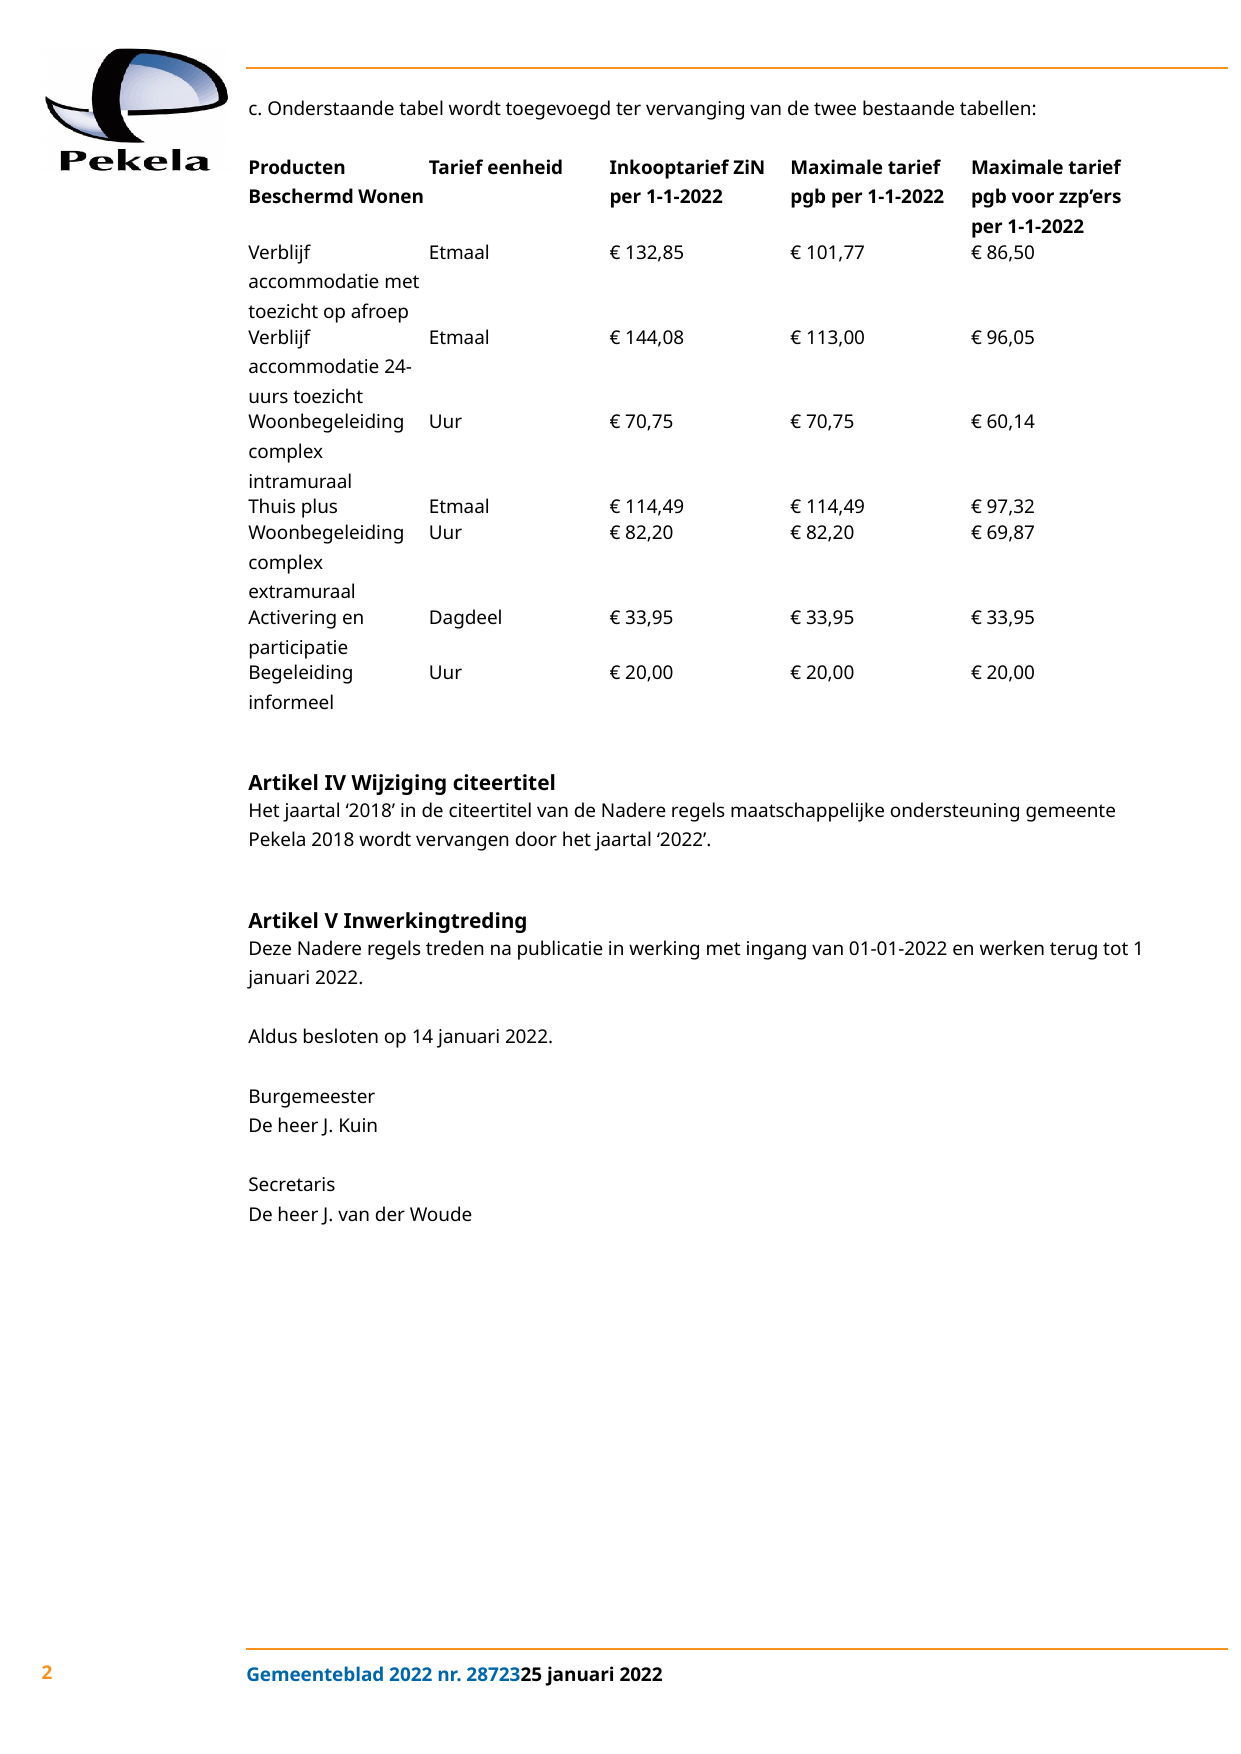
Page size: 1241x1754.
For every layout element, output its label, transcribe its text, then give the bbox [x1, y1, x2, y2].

text Aldus besloten op 14 januari 2022. [248, 1024, 1152, 1049]
table_cell € 60,14 [971, 409, 1152, 494]
table_cell € 70,75 [609, 409, 790, 494]
table_header Tarief eenheid [429, 154, 609, 239]
table_cell € 86,50 [971, 239, 1152, 324]
table_cell € 20,00 [790, 660, 971, 715]
table_cell Etmaal [429, 494, 609, 519]
table_cell Begeleiding informeel [248, 660, 429, 715]
table_header Maximale tarief pgb per 1-1-2022 [790, 154, 971, 239]
picture [41, 47, 231, 172]
table_cell € 70,75 [790, 409, 971, 494]
table_cell € 82,20 [609, 519, 790, 604]
table_cell € 96,05 [971, 324, 1152, 409]
table_cell Uur [429, 660, 609, 715]
table_cell € 82,20 [790, 519, 971, 604]
table_cell € 114,49 [609, 494, 790, 519]
table_cell Etmaal [429, 239, 609, 324]
table_cell € 33,95 [790, 604, 971, 659]
table_cell € 69,87 [971, 519, 1152, 604]
table_header Producten Beschermd Wonen [248, 154, 429, 239]
table_cell € 33,95 [971, 604, 1152, 659]
table_cell € 97,32 [971, 494, 1152, 519]
table_cell Woonbegeleiding complex extramuraal [248, 519, 429, 604]
table_cell € 132,85 [609, 239, 790, 324]
table_header Inkooptarief ZiN per 1-1-2022 [609, 154, 790, 239]
table_cell € 101,77 [790, 239, 971, 324]
table_cell € 114,49 [790, 494, 971, 519]
table_cell € 144,08 [609, 324, 790, 409]
text Deze Nadere regels treden na publicatie in werking met ingang van 01-01-2022 en werken terug tot 1 januari 2022. [248, 935, 1152, 990]
table_header Maximale tarief pgb voor zzp’ers per 1-1-2022 [971, 154, 1152, 239]
table_cell Dagdeel [429, 604, 609, 659]
table_cell Uur [429, 519, 609, 604]
text De heer J. van der Woude [248, 1201, 1152, 1227]
table_cell Activering en participatie [248, 604, 429, 659]
table_cell Thuis plus [248, 494, 429, 519]
table_cell € 113,00 [790, 324, 971, 409]
text Artikel V Inwerkingtreding [248, 907, 1152, 935]
table_cell Verblijf accommodatie met toezicht op afroep [248, 239, 429, 324]
table_cell € 20,00 [971, 660, 1152, 715]
table_cell Woonbegeleiding complex intramuraal [248, 409, 429, 494]
table_cell Etmaal [429, 324, 609, 409]
table_cell Uur [429, 409, 609, 494]
text De heer J. Kuin [248, 1112, 1152, 1138]
table_cell Verblijf accommodatie 24-uurs toezicht [248, 324, 429, 409]
table_cell € 33,95 [609, 604, 790, 659]
table_cell € 20,00 [609, 660, 790, 715]
text c. Onderstaande tabel wordt toegevoegd ter vervanging van de twee bestaande tabellen: [248, 95, 1152, 121]
text Artikel IV Wijziging citeertitel [248, 768, 1152, 797]
text Burgemeester [248, 1083, 1152, 1109]
text Het jaartal ‘2018’ in de citeertitel van de Nadere regels maatschappelijke ondersteuning gemeente Pekela 2018 wordt vervangen door het jaartal ‘2022’. [248, 797, 1152, 852]
text Secretaris [248, 1172, 1152, 1197]
